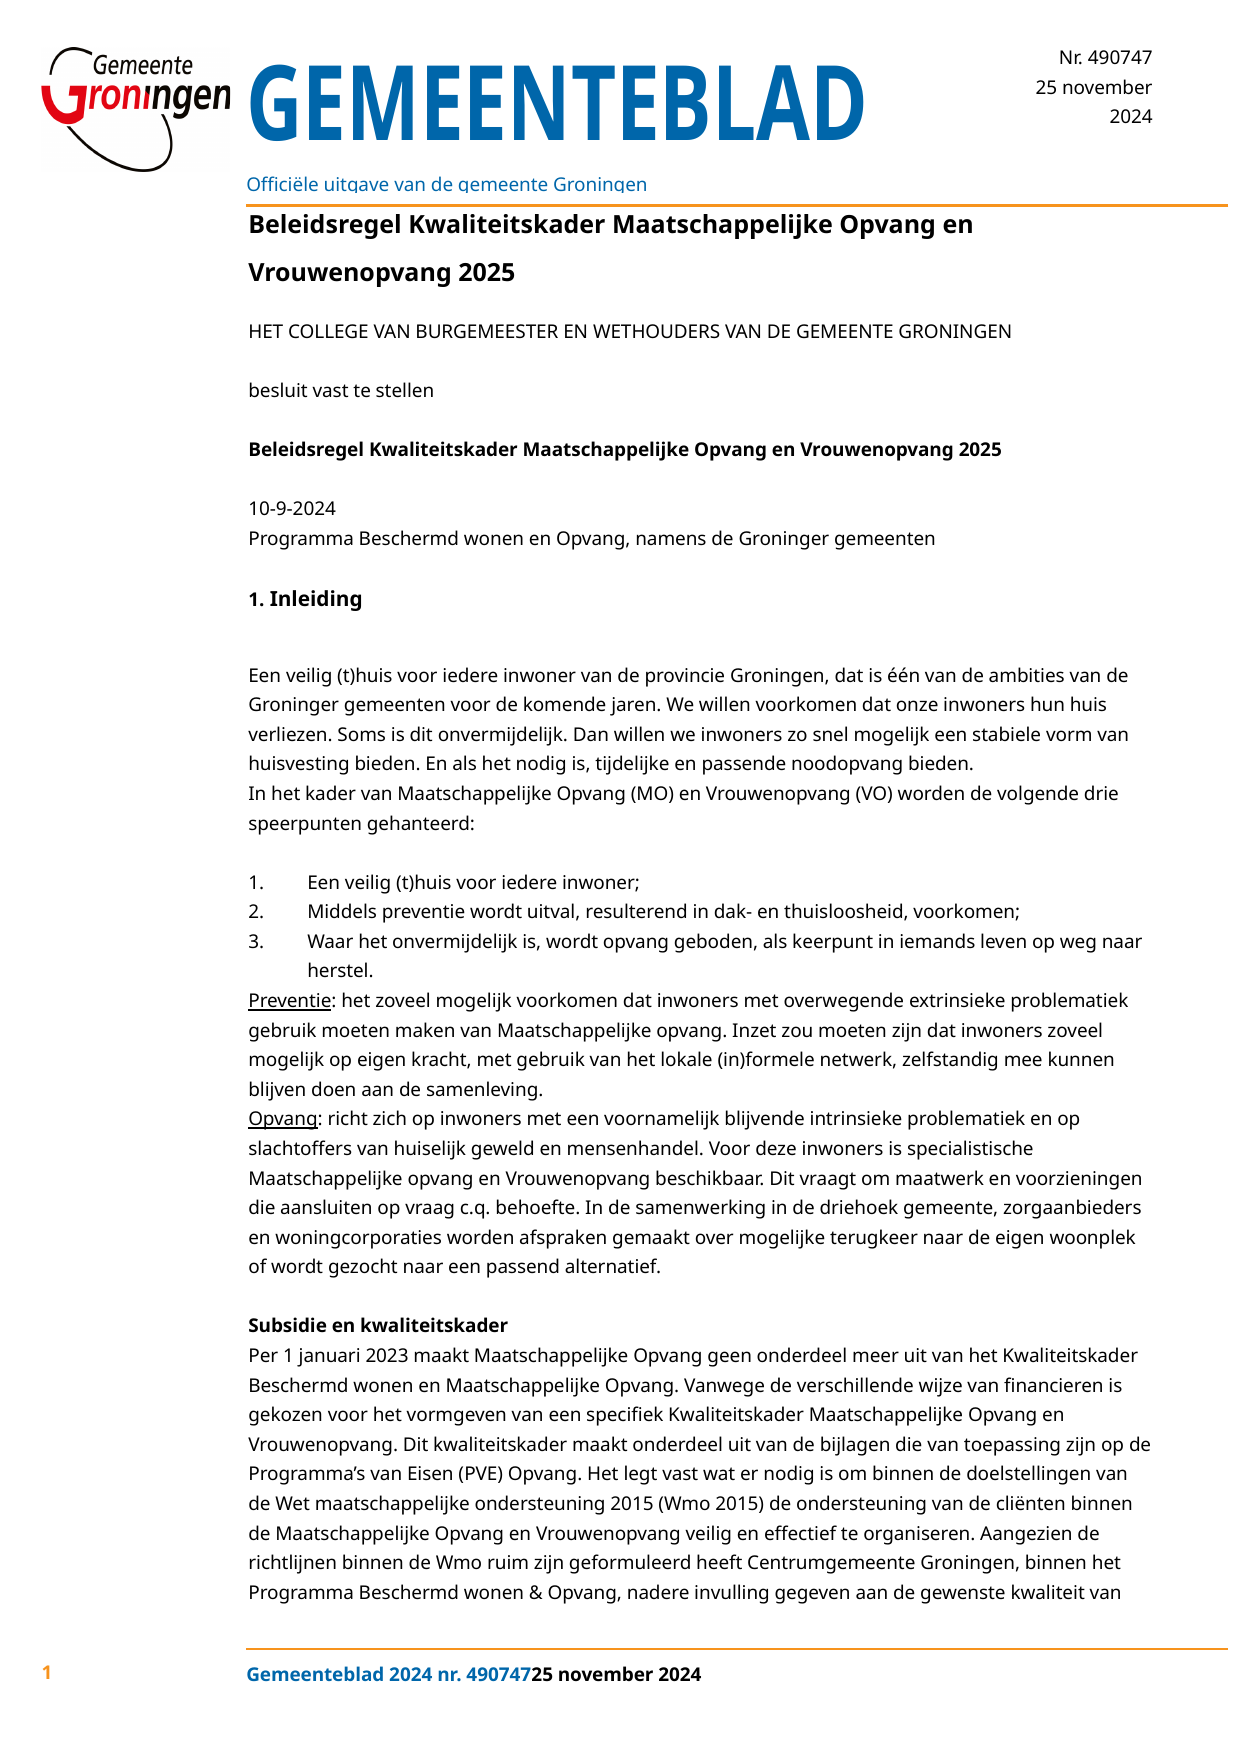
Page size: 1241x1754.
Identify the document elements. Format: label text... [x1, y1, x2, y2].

picture [41, 47, 231, 172]
text Beleidsregel Kwaliteitskader Maatschappelijke Opvang en Vrouwenopvang 2025 [248, 207, 1152, 288]
text besluit vast te stellen [248, 377, 1152, 403]
text Opvang: richt zich op inwoners met een voornamelijk blijvende intrinsieke problematiek en op slachtoffers van huiselijk geweld en mensenhandel. Voor deze inwoners is specialistische Maatschappelijke opvang en Vrouwenopvang beschikbaar. Dit vraagt om maatwerk en voorzieningen die aansluiten op vraag c.q. behoefte. In de samenwerking in de driehoek gemeente, zorgaanbieders en woningcorporaties worden afspraken gemaakt over mogelijke terugkeer naar de eigen woonplek of wordt gezocht naar een passend alternatief. [248, 1106, 1152, 1279]
text Preventie: het zoveel mogelijk voorkomen dat inwoners met overwegende extrinsieke problematiek gebruik moeten maken van Maatschappelijke opvang. Inzet zou moeten zijn dat inwoners zoveel mogelijk op eigen kracht, met gebruik van het lokale (in)formele netwerk, zelfstandig mee kunnen blijven doen aan de samenleving. [248, 987, 1152, 1102]
list Middels preventie wordt uitval, resulterend in dak- en thuisloosheid, voorkomen; [248, 898, 1152, 924]
text Programma Beschermd wonen en Opvang, namens de Groninger gemeenten [248, 525, 1152, 551]
text 10-9-2024 [248, 495, 1152, 521]
text Een veilig (t)huis voor iedere inwoner van de provincie Groningen, dat is één van de ambities van de Groninger gemeenten voor de komende jaren. We willen voorkomen dat onze inwoners hun huis verliezen. Soms is dit onvermijdelijk. Dan willen we inwoners zo snel mogelijk een stabiele vorm van huisvesting bieden. En als het nodig is, tijdelijke en passende noodopvang bieden. [248, 662, 1152, 776]
text 1. Inleiding [248, 584, 1152, 613]
text Per 1 januari 2023 maakt Maatschappelijke Opvang geen onderdeel meer uit van het Kwaliteitskader Beschermd wonen en Maatschappelijke Opvang. Vanwege de verschillende wijze van financieren is gekozen voor het vormgeven van een specifiek Kwaliteitskader Maatschappelijke Opvang en Vrouwenopvang. Dit kwaliteitskader maakt onderdeel uit van de bijlagen die van toepassing zijn op de Programma’s van Eisen (PVE) Opvang. Het legt vast wat er nodig is om binnen de doelstellingen van de Wet maatschappelijke ondersteuning 2015 (Wmo 2015) de ondersteuning van de cliënten binnen de Maatschappelijke Opvang en Vrouwenopvang veilig en effectief te organiseren. Aangezien de richtlijnen binnen de Wmo ruim zijn geformuleerd heeft Centrumgemeente Groningen, binnen het Programma Beschermd wonen & Opvang, nadere invulling gegeven aan de gewenste kwaliteit van [248, 1342, 1152, 1605]
list Een veilig (t)huis voor iedere inwoner; [248, 869, 1152, 895]
text Beleidsregel Kwaliteitskader Maatschappelijke Opvang en Vrouwenopvang 2025 [248, 436, 1152, 462]
text Subsidie en kwaliteitskader [248, 1313, 1152, 1338]
text In het kader van Maatschappelijke Opvang (MO) en Vrouwenopvang (VO) worden de volgende drie speerpunten gehanteerd: [248, 780, 1152, 836]
list Waar het onvermijdelijk is, wordt opvang geboden, als keerpunt in iemands leven op weg naar herstel. [248, 928, 1152, 983]
text HET COLLEGE VAN BURGEMEESTER EN WETHOUDERS VAN DE GEMEENTE GRONINGEN [248, 318, 1152, 344]
